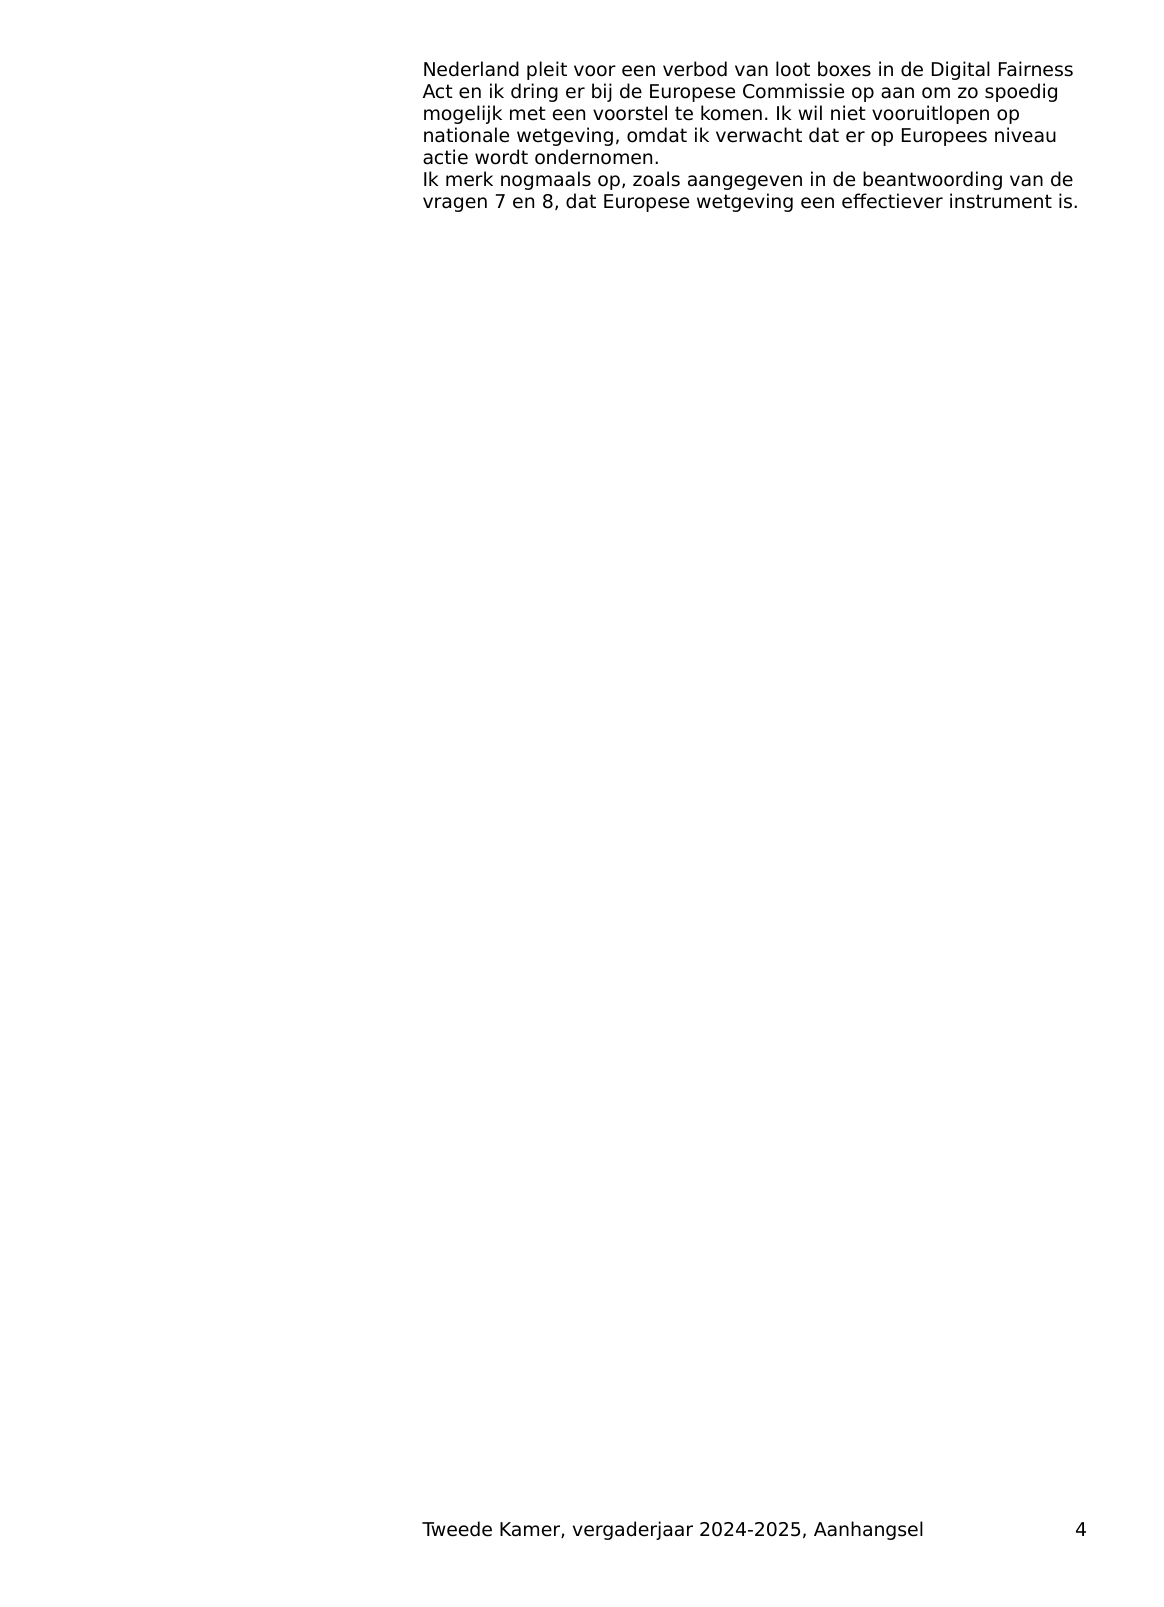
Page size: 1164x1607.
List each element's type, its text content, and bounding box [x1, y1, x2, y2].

text Ik merk nogmaals op, zoals aangegeven in de beantwoording van de vragen 7 en 8, dat Europese wetgeving een effectiever instrument is. [422, 169, 1087, 213]
text Nederland pleit voor een verbod van loot boxes in de Digital Fairness Act en ik dring er bij de Europese Commissie op aan om zo spoedig mogelijk met een voorstel te komen. Ik wil niet vooruitlopen op nationale wetgeving, omdat ik verwacht dat er op Europees niveau actie wordt ondernomen. [422, 59, 1087, 169]
